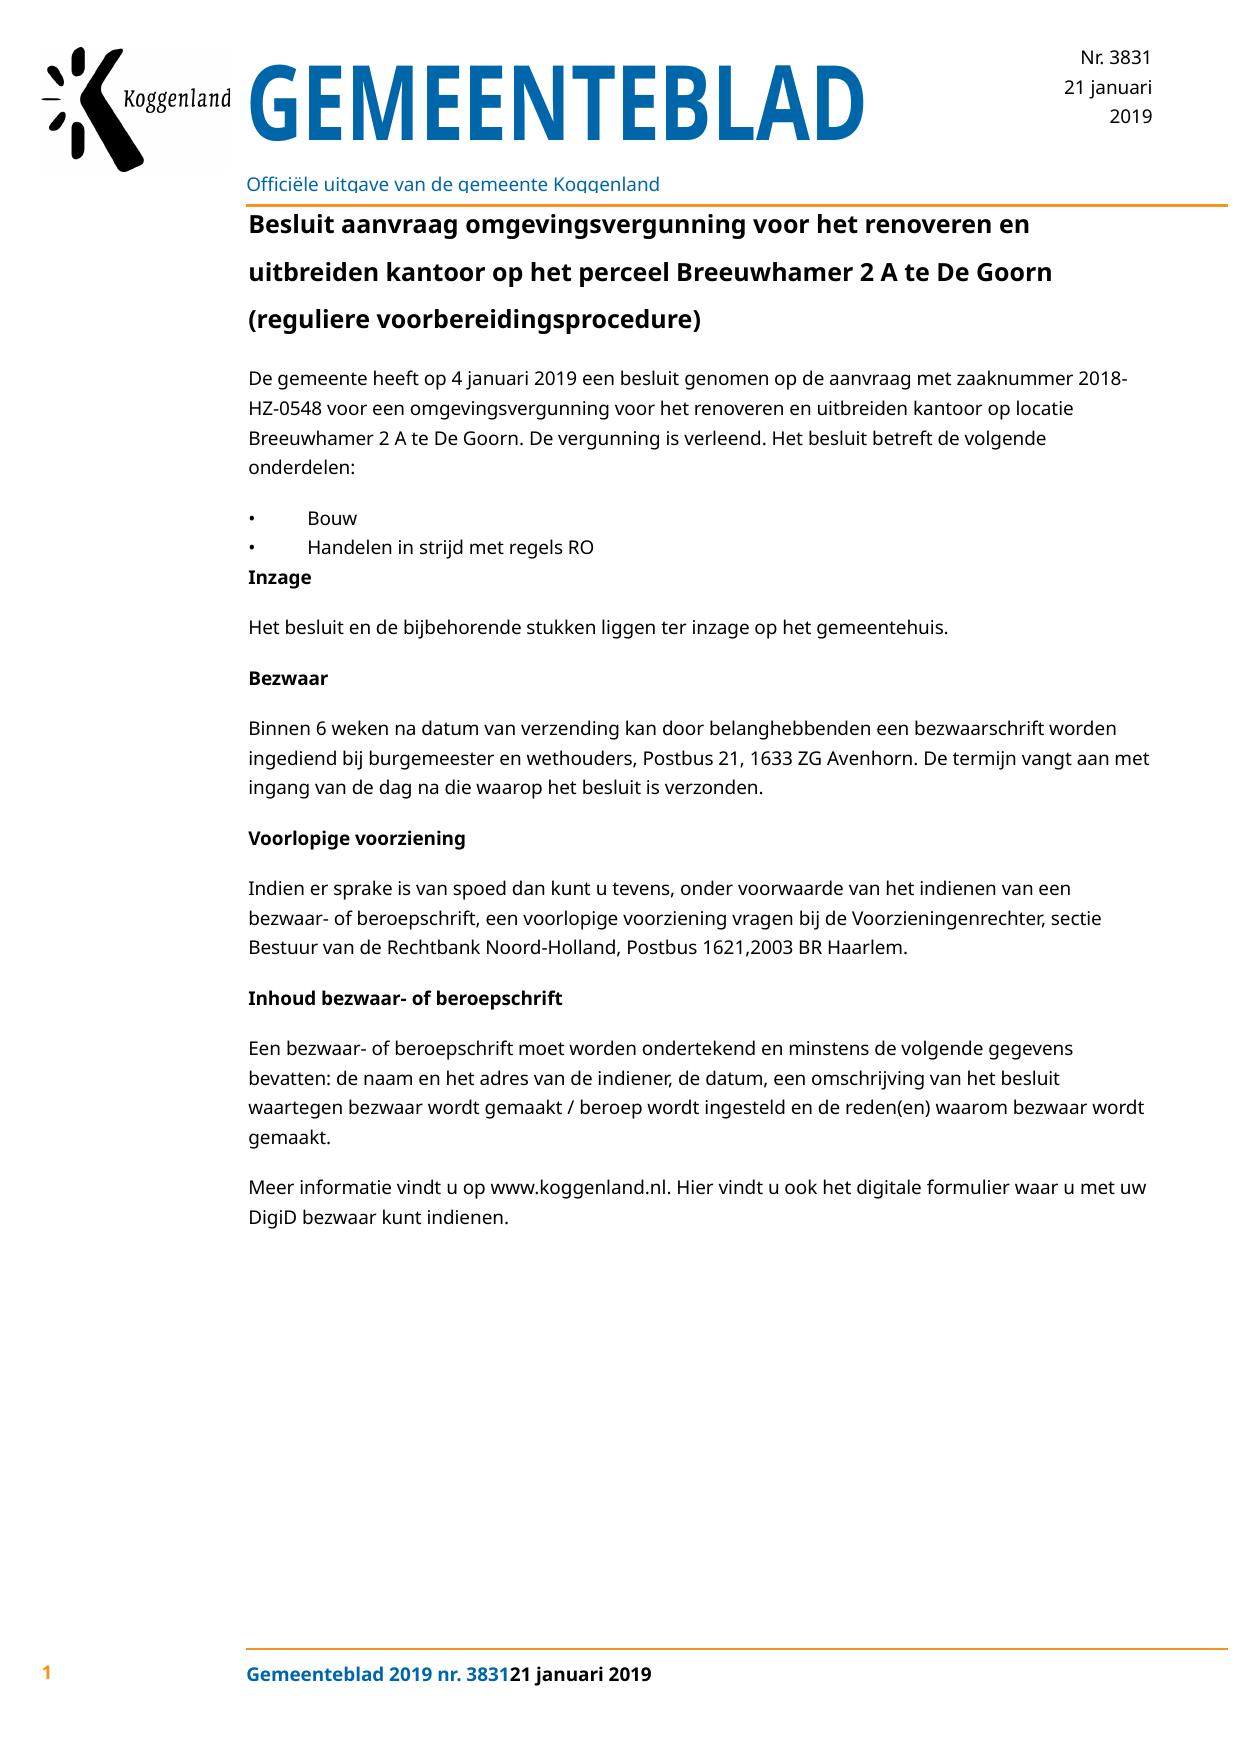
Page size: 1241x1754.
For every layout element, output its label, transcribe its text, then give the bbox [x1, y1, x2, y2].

picture [41, 47, 231, 172]
text Binnen 6 weken na datum van verzending kan door belanghebbenden een bezwaarschrift worden ingediend bij burgemeester en wethouders, Postbus 21, 1633 ZG Avenhorn. De termijn vangt aan met ingang van de dag na die waarop het besluit is verzonden. [248, 715, 1152, 800]
text Meer informatie vindt u op www.koggenland.nl. Hier vindt u ook het digitale formulier waar u met uw DigiD bezwaar kunt indienen. [248, 1174, 1152, 1229]
text Indien er sprake is van spoed dan kunt u tevens, onder voorwaarde van het indienen van een bezwaar- of beroepschrift, een voorlopige voorziening vragen bij de Voorzieningenrechter, sectie Bestuur van de Rechtbank Noord-Holland, Postbus 1621,2003 BR Haarlem. [248, 875, 1152, 960]
list Handelen in strijd met regels RO [248, 534, 1152, 560]
text Inhoud bezwaar- of beroepschrift [248, 985, 1152, 1010]
text Een bezwaar- of beroepschrift moet worden ondertekend en minstens de volgende gegevens bevatten: de naam en het adres van de indiener, de datum, een omschrijving van het besluit waartegen bezwaar wordt gemaakt / beroep wordt ingesteld en de reden(en) waarom bezwaar wordt gemaakt. [248, 1035, 1152, 1149]
text Het besluit en de bijbehorende stukken liggen ter inzage op het gemeentehuis. [248, 614, 1152, 640]
text Voorlopige voorziening [248, 825, 1152, 850]
text Besluit aanvraag omgevingsvergunning voor het renoveren en uitbreiden kantoor op het perceel Breeuwhamer 2 A te De Goorn (reguliere voorbereidingsprocedure) [248, 207, 1152, 336]
text Bezwaar [248, 665, 1152, 690]
text Inzage [248, 564, 1152, 589]
list Bouw [248, 505, 1152, 530]
text De gemeente heeft op 4 januari 2019 een besluit genomen op de aanvraag met zaaknummer 2018-HZ-0548 voor een omgevingsvergunning voor het renoveren en uitbreiden kantoor op locatie Breeuwhamer 2 A te De Goorn. De vergunning is verleend. Het besluit betreft de volgende onderdelen: [248, 366, 1152, 480]
